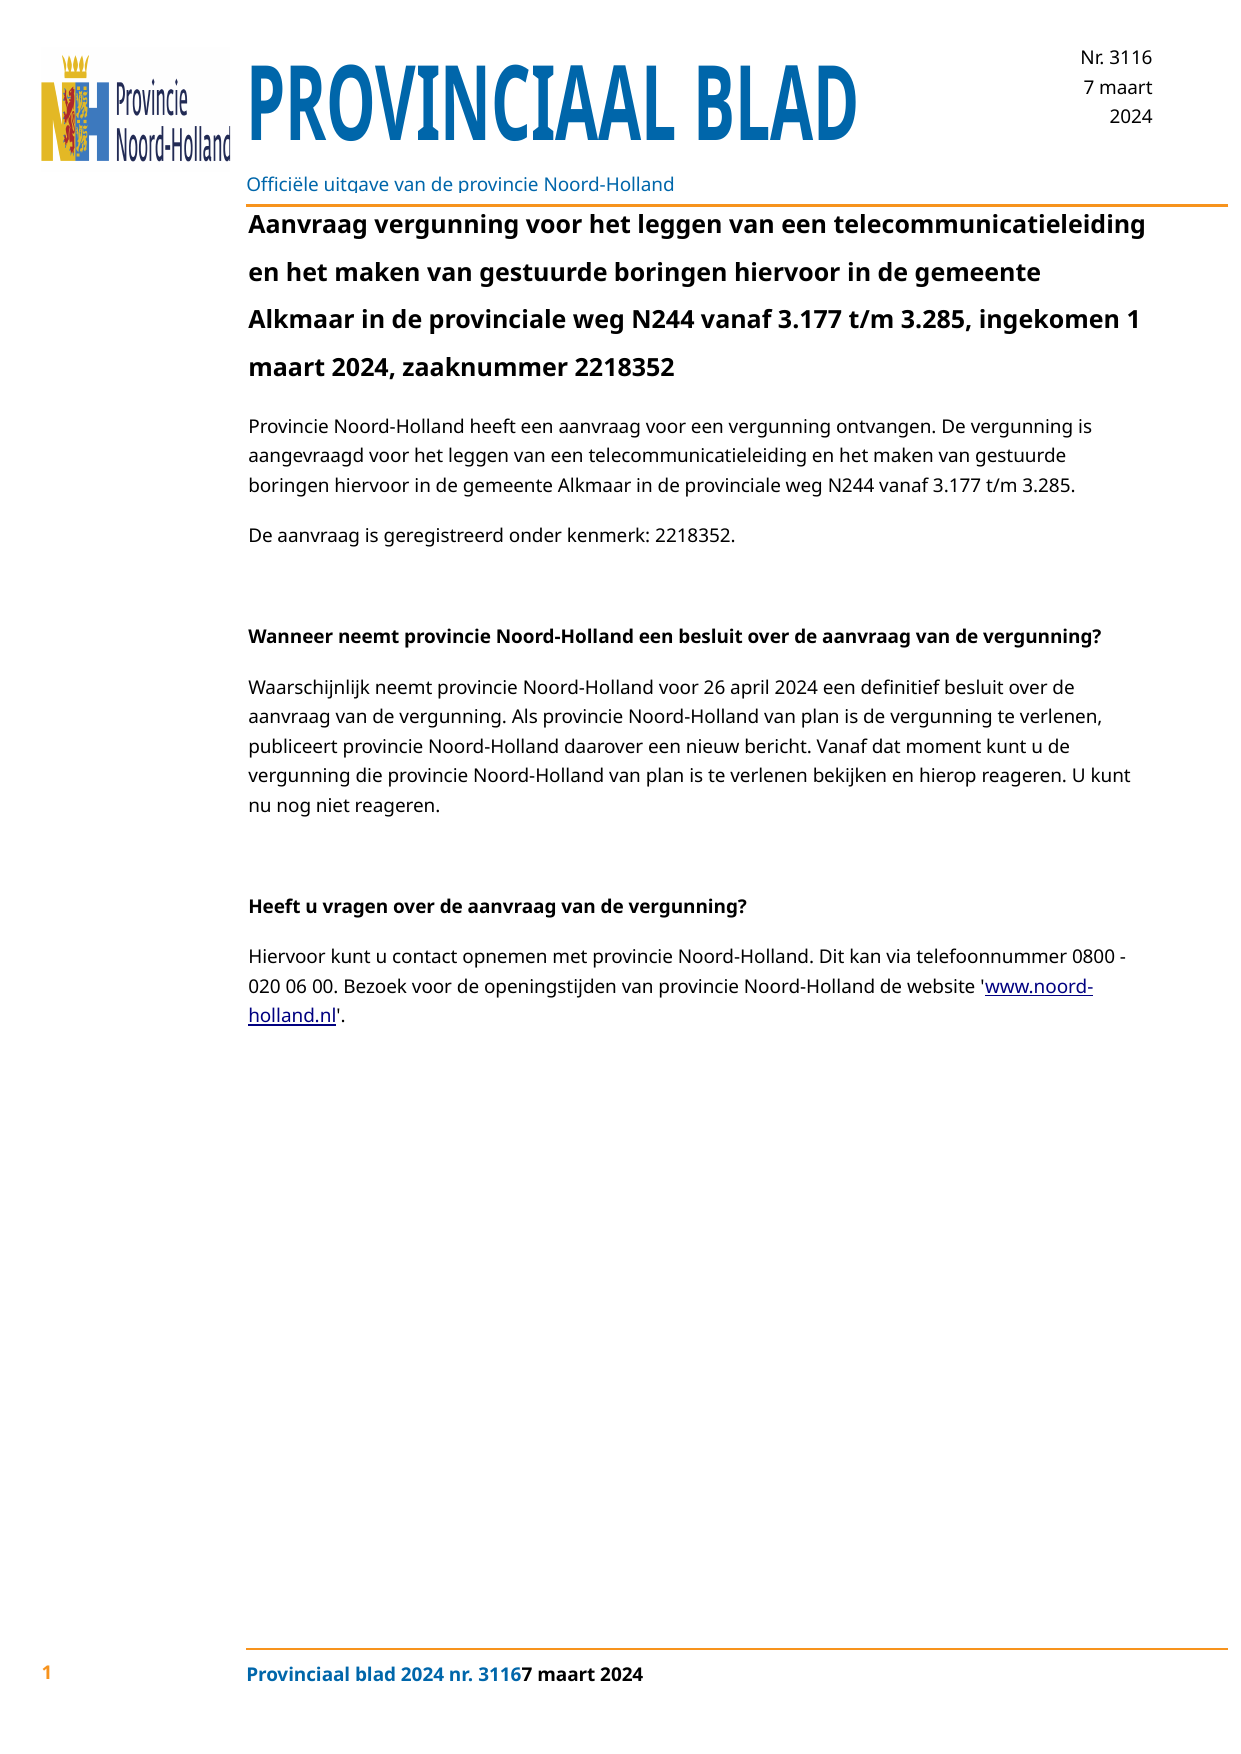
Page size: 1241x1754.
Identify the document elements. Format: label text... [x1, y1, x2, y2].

picture [41, 47, 231, 172]
text Aanvraag vergunning voor het leggen van een telecommunicatieleiding en het maken van gestuurde boringen hiervoor in de gemeente Alkmaar in de provinciale weg N244 vanaf 3.177 t/m 3.285, ingekomen 1 maart 2024, zaaknummer 2218352 [248, 207, 1152, 384]
text Provincie Noord-Holland heeft een aanvraag voor een vergunning ontvangen. De vergunning is aangevraagd voor het leggen van een telecommunicatieleiding en het maken van gestuurde boringen hiervoor in de gemeente Alkmaar in de provinciale weg N244 vanaf 3.177 t/m 3.285. [248, 413, 1152, 498]
text Hiervoor kunt u contact opnemen met provincie Noord-Holland. Dit kan via telefoonnummer 0800 - 020 06 00. Bezoek voor de openingstijden van provincie Noord-Holland de website 'www.noord-holland.nl'. [248, 943, 1152, 1028]
text Waarschijnlijk neemt provincie Noord-Holland voor 26 april 2024 een definitief besluit over de aanvraag van de vergunning. Als provincie Noord-Holland van plan is de vergunning te verlenen, publiceert provincie Noord-Holland daarover een nieuw bericht. Vanaf dat moment kunt u de vergunning die provincie Noord-Holland van plan is te verlenen bekijken en hierop reageren. U kunt nu nog niet reageren. [248, 674, 1152, 818]
text Heeft u vragen over de aanvraag van de vergunning? [248, 893, 1152, 919]
text De aanvraag is geregistreerd onder kenmerk: 2218352. [248, 523, 1152, 548]
text Wanneer neemt provincie Noord-Holland een besluit over de aanvraag van de vergunning? [248, 623, 1152, 649]
